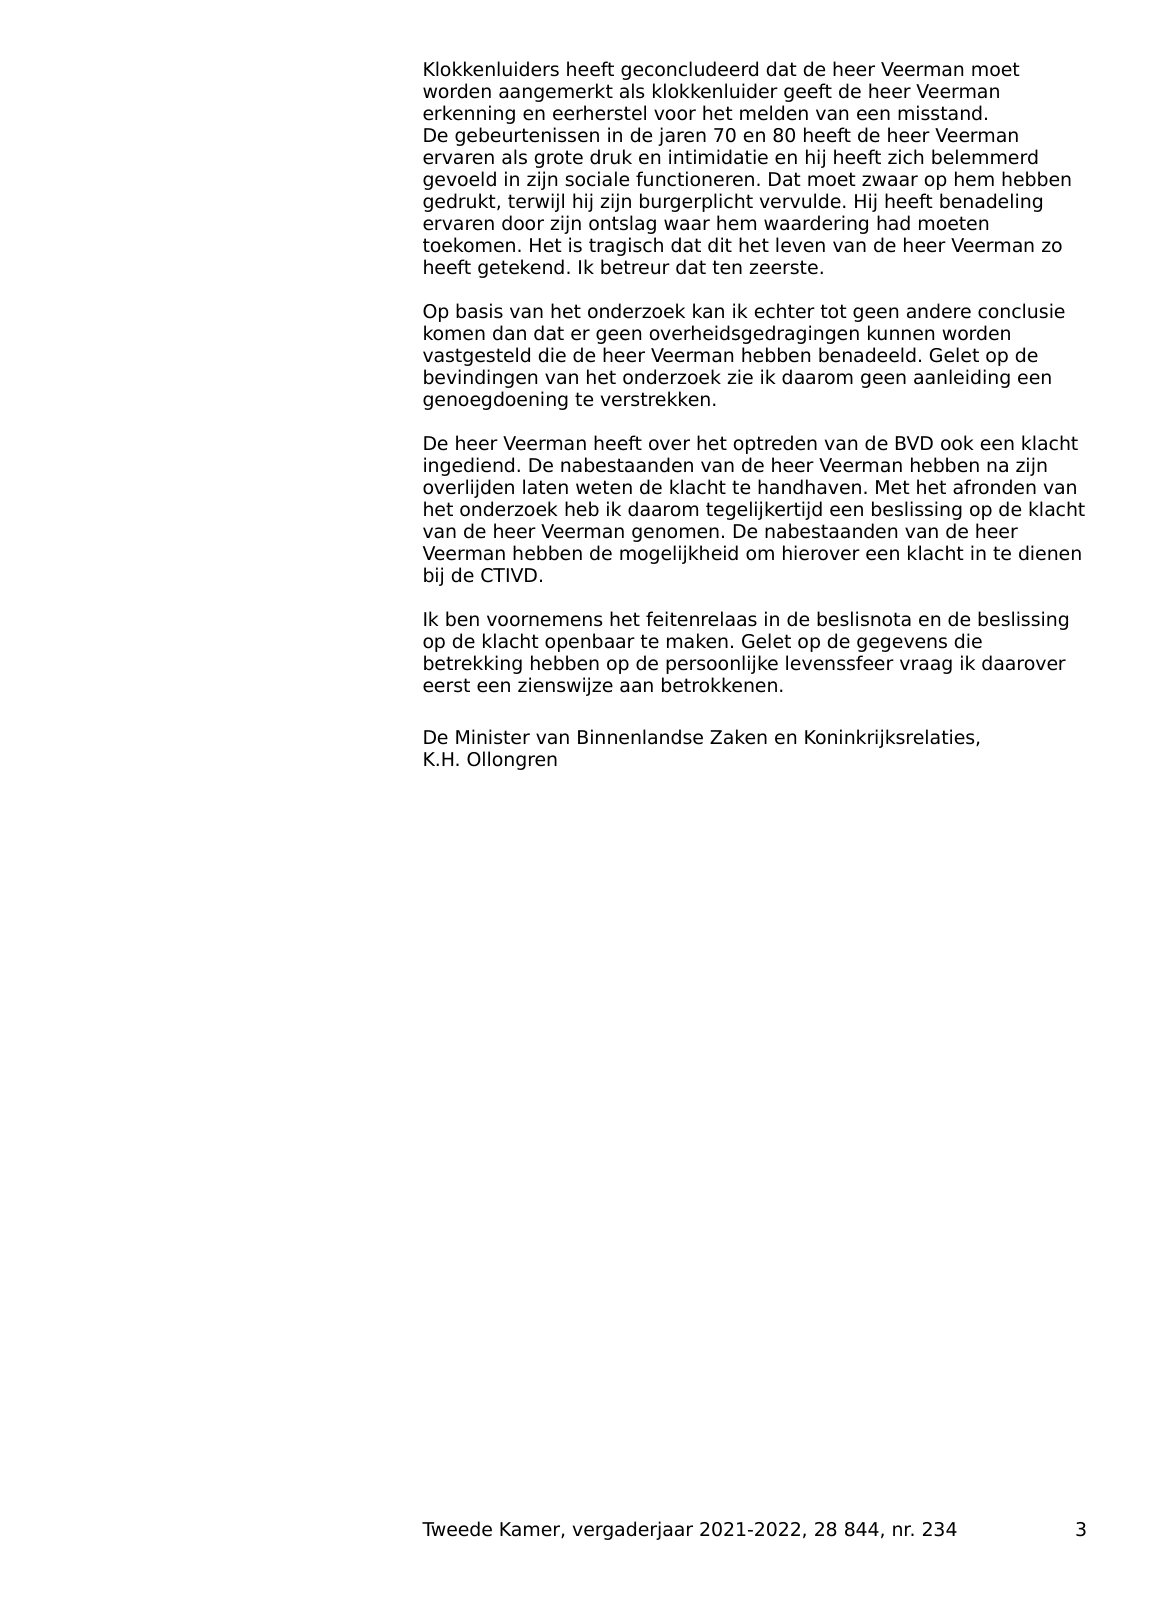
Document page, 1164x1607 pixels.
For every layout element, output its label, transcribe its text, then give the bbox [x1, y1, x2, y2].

text De Minister van Binnenlandse Zaken en Koninkrijksrelaties, K.H. Ollongren [422, 727, 1087, 771]
text Op basis van het onderzoek kan ik echter tot geen andere conclusie komen dan dat er geen overheidsgedragingen kunnen worden vastgesteld die de heer Veerman hebben benadeeld. Gelet op de bevindingen van het onderzoek zie ik daarom geen aanleiding een genoegdoening te verstrekken. [422, 301, 1087, 411]
text De gebeurtenissen in de jaren 70 en 80 heeft de heer Veerman ervaren als grote druk en intimidatie en hij heeft zich belemmerd gevoeld in zijn sociale functioneren. Dat moet zwaar op hem hebben gedrukt, terwijl hij zijn burgerplicht vervulde. Hij heeft benadeling ervaren door zijn ontslag waar hem waardering had moeten toekomen. Het is tragisch dat dit het leven van de heer Veerman zo heeft getekend. Ik betreur dat ten zeerste. [422, 125, 1087, 279]
text Ik ben voornemens het feitenrelaas in de beslisnota en de beslissing op de klacht openbaar te maken. Gelet op de gegevens die betrekking hebben op de persoonlijke levenssfeer vraag ik daarover eerst een zienswijze aan betrokkenen. [422, 609, 1087, 697]
text Klokkenluiders heeft geconcludeerd dat de heer Veerman moet worden aangemerkt als klokkenluider geeft de heer Veerman erkenning en eerherstel voor het melden van een misstand. [422, 59, 1087, 125]
text De heer Veerman heeft over het optreden van de BVD ook een klacht ingediend. De nabestaanden van de heer Veerman hebben na zijn overlijden laten weten de klacht te handhaven. Met het afronden van het onderzoek heb ik daarom tegelijkertijd een beslissing op de klacht van de heer Veerman genomen. De nabestaanden van de heer Veerman hebben de mogelijkheid om hierover een klacht in te dienen bij de CTIVD. [422, 433, 1087, 587]
